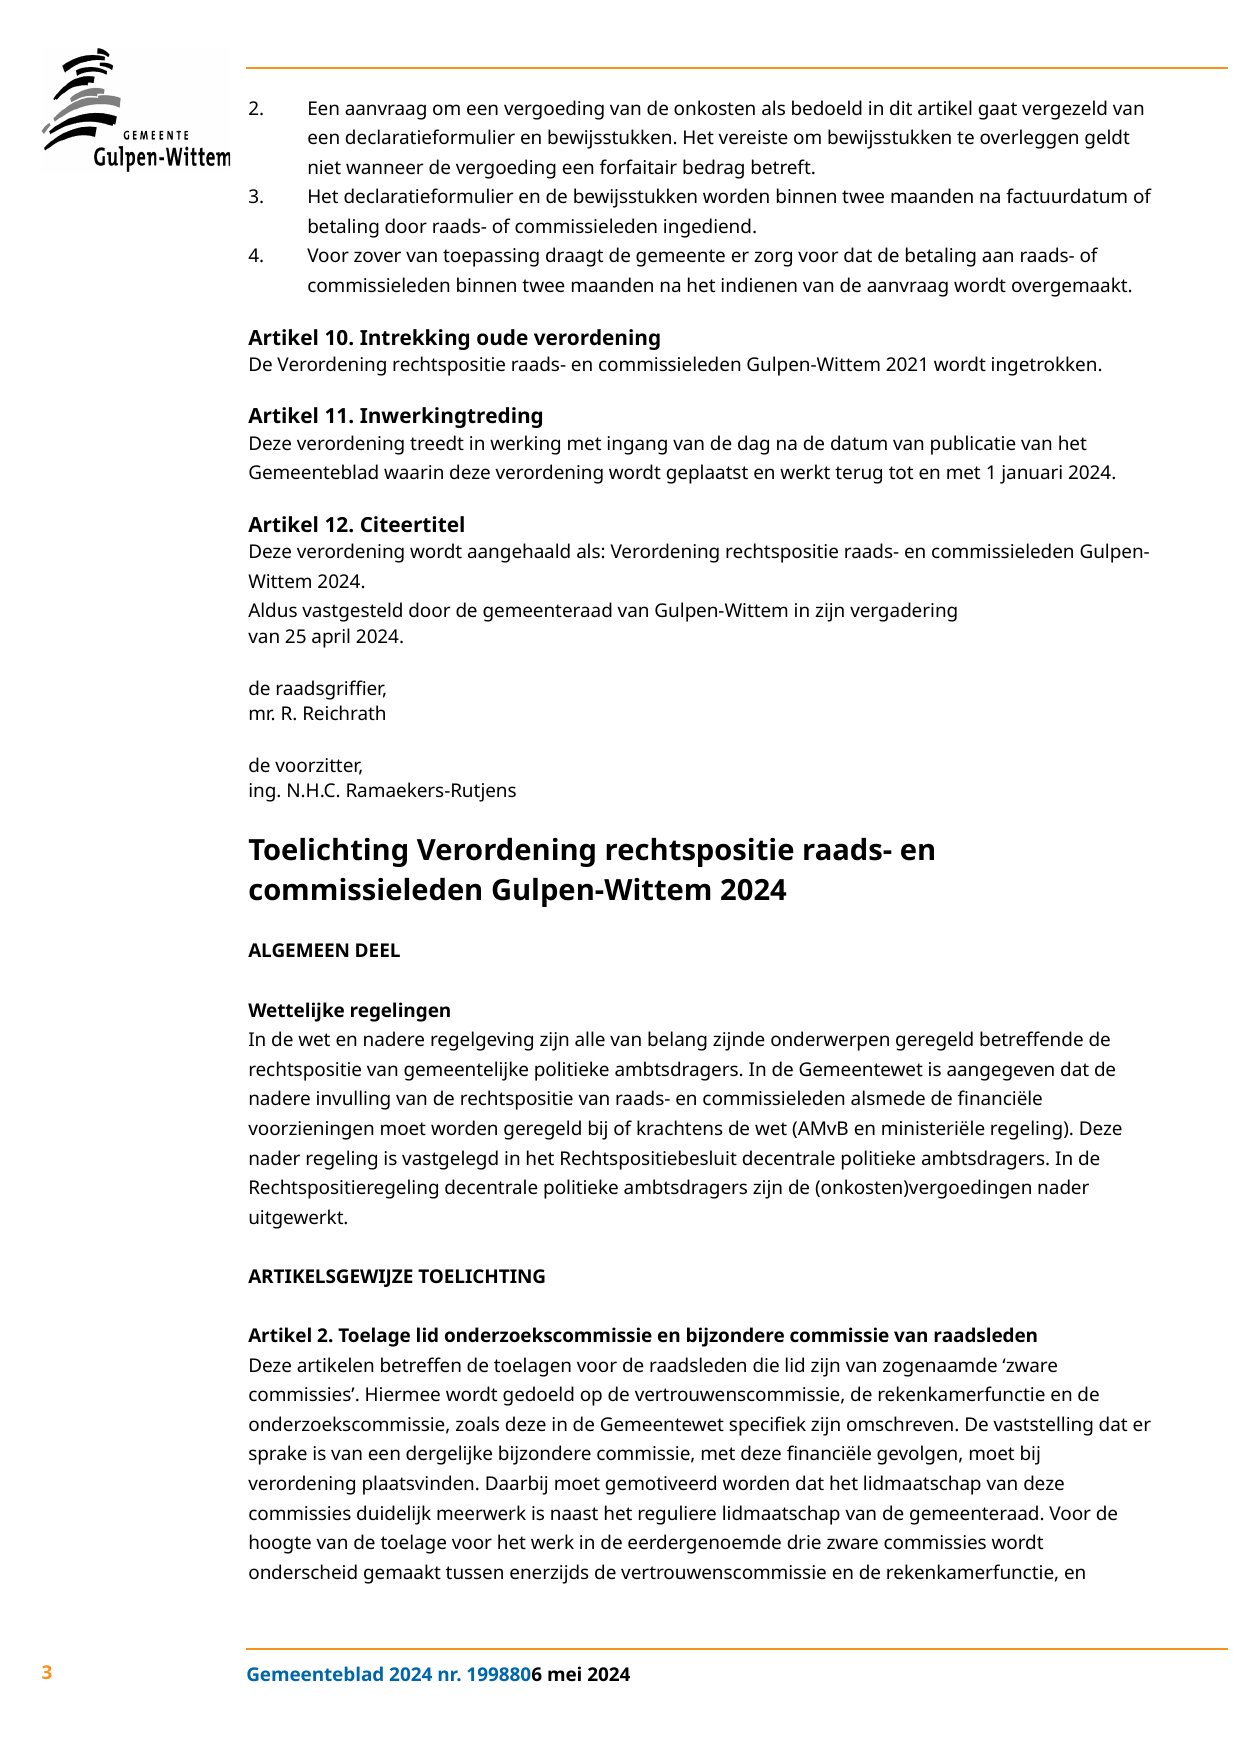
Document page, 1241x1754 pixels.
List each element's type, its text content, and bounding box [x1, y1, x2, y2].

text Deze artikelen betreffen de toelagen voor de raadsleden die lid zijn van zogenaamde ‘zware commissies’. Hiermee wordt gedoeld op de vertrouwenscommissie, de rekenkamerfunctie en de onderzoekscommissie, zoals deze in de Gemeentewet specifiek zijn omschreven. De vaststelling dat er sprake is van een dergelijke bijzondere commissie, met deze financiële gevolgen, moet bij verordening plaatsvinden. Daarbij moet gemotiveerd worden dat het lidmaatschap van deze commissies duidelijk meerwerk is naast het reguliere lidmaatschap van de gemeenteraad. Voor de hoogte van de toelage voor het werk in de eerdergenoemde drie zware commissies wordt onderscheid gemaakt tussen enerzijds de vertrouwenscommissie en de rekenkamerfunctie, en [248, 1352, 1152, 1585]
list Voor zover van toepassing draagt de gemeente er zorg voor dat de betaling aan raads- of commissieleden binnen twee maanden na het indienen van de aanvraag wordt overgemaakt. [248, 243, 1152, 298]
text de voorzitter, [248, 752, 1152, 778]
text ARTIKELSGEWIJZE TOELICHTING [248, 1263, 1152, 1289]
text Artikel 10. Intrekking oude verordening [248, 323, 1152, 351]
text ALGEMEEN DEEL [248, 938, 1152, 963]
text In de wet en nadere regelgeving zijn alle van belang zijnde onderwerpen geregeld betreffende de rechtspositie van gemeentelijke politieke ambtsdragers. In de Gemeentewet is aangegeven dat de nadere invulling van de rechtspositie van raads- en commissieleden alsmede de financiële voorzieningen moet worden geregeld bij of krachtens de wet (AMvB en ministeriële regeling). Deze nader regeling is vastgelegd in het Rechtspositiebesluit decentrale politieke ambtsdragers. In de Rechtspositieregeling decentrale politieke ambtsdragers zijn de (onkosten)vergoedingen nader uitgewerkt. [248, 1026, 1152, 1230]
list Een aanvraag om een vergoeding van de onkosten als bedoeld in dit artikel gaat vergezeld van een declaratieformulier en bewijsstukken. Het vereiste om bewijsstukken te overleggen geldt niet wanneer de vergoeding een forfaitair bedrag betreft. [248, 95, 1152, 180]
text Artikel 11. Inwerkingtreding [248, 402, 1152, 430]
picture [41, 47, 231, 172]
list Het declaratieformulier en de bewijsstukken worden binnen twee maanden na factuurdatum of betaling door raads- of commissieleden ingediend. [248, 183, 1152, 239]
text Deze verordening treedt in werking met ingang van de dag na de datum van publicatie van het Gemeenteblad waarin deze verordening wordt geplaatst en werkt terug tot en met 1 januari 2024. [248, 430, 1152, 485]
text mr. R. Reichrath [248, 701, 1152, 726]
text Toelichting Verordening rechtspositie raads- en commissieleden Gulpen-Wittem 2024 [248, 829, 1152, 908]
text Artikel 2. Toelage lid onderzoekscommissie en bijzondere commissie van raadsleden [248, 1322, 1152, 1348]
text Deze verordening wordt aangehaald als: Verordening rechtspositie raads- en commissieleden Gulpen-Wittem 2024. [248, 538, 1152, 594]
text van 25 april 2024. [248, 623, 1152, 649]
text Aldus vastgesteld door de gemeenteraad van Gulpen-Wittem in zijn vergadering [248, 598, 1152, 623]
text De Verordening rechtspositie raads- en commissieleden Gulpen-Wittem 2021 wordt ingetrokken. [248, 351, 1152, 377]
text Artikel 12. Citeertitel [248, 510, 1152, 538]
text Wettelijke regelingen [248, 997, 1152, 1023]
text de raadsgriffier, [248, 675, 1152, 701]
text ing. N.H.C. Ramaekers-Rutjens [248, 778, 1152, 803]
